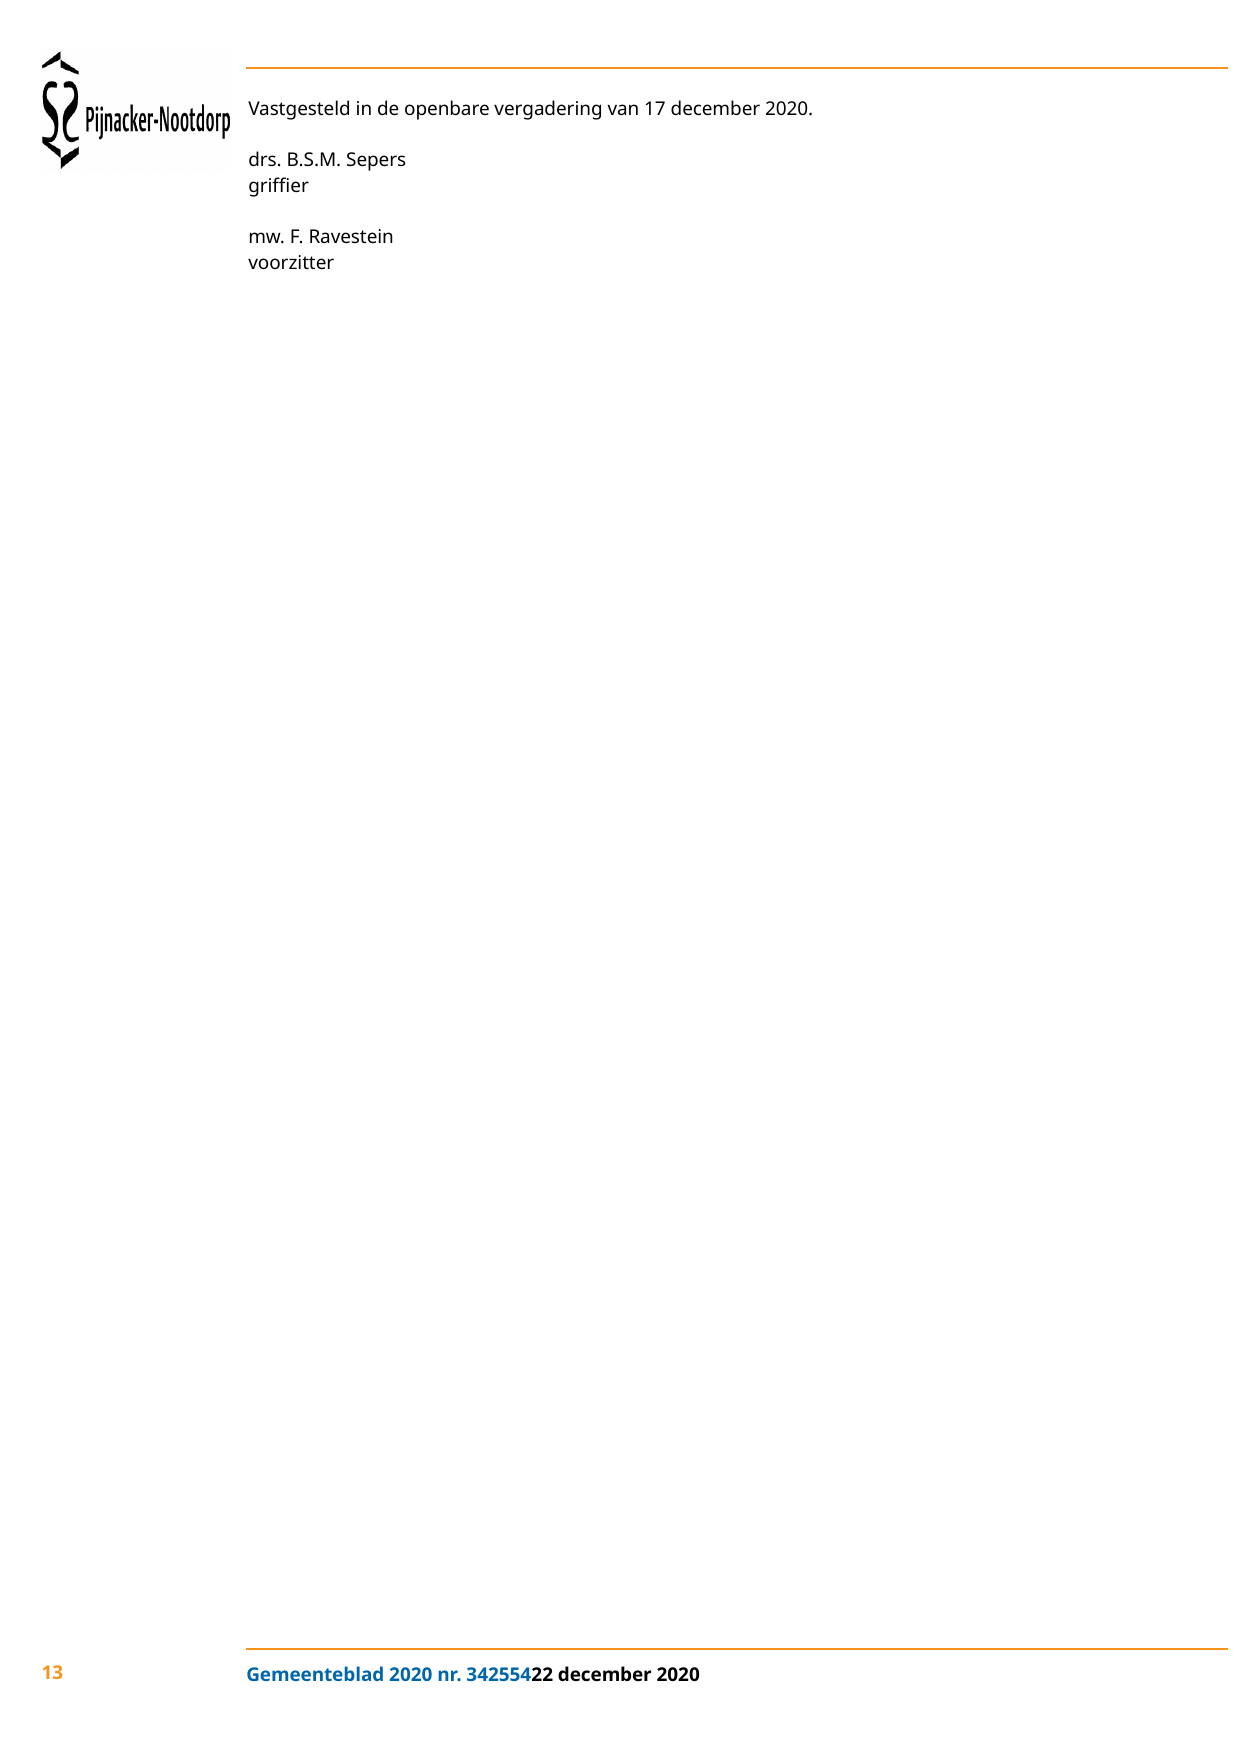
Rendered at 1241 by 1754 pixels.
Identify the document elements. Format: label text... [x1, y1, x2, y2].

picture [41, 47, 231, 172]
text mw. F. Ravestein [248, 223, 1152, 249]
text griffier [248, 172, 1152, 198]
text drs. B.S.M. Sepers [248, 146, 1152, 172]
text voorzitter [248, 249, 1152, 275]
text Vastgesteld in de openbare vergadering van 17 december 2020. [248, 95, 1152, 121]
